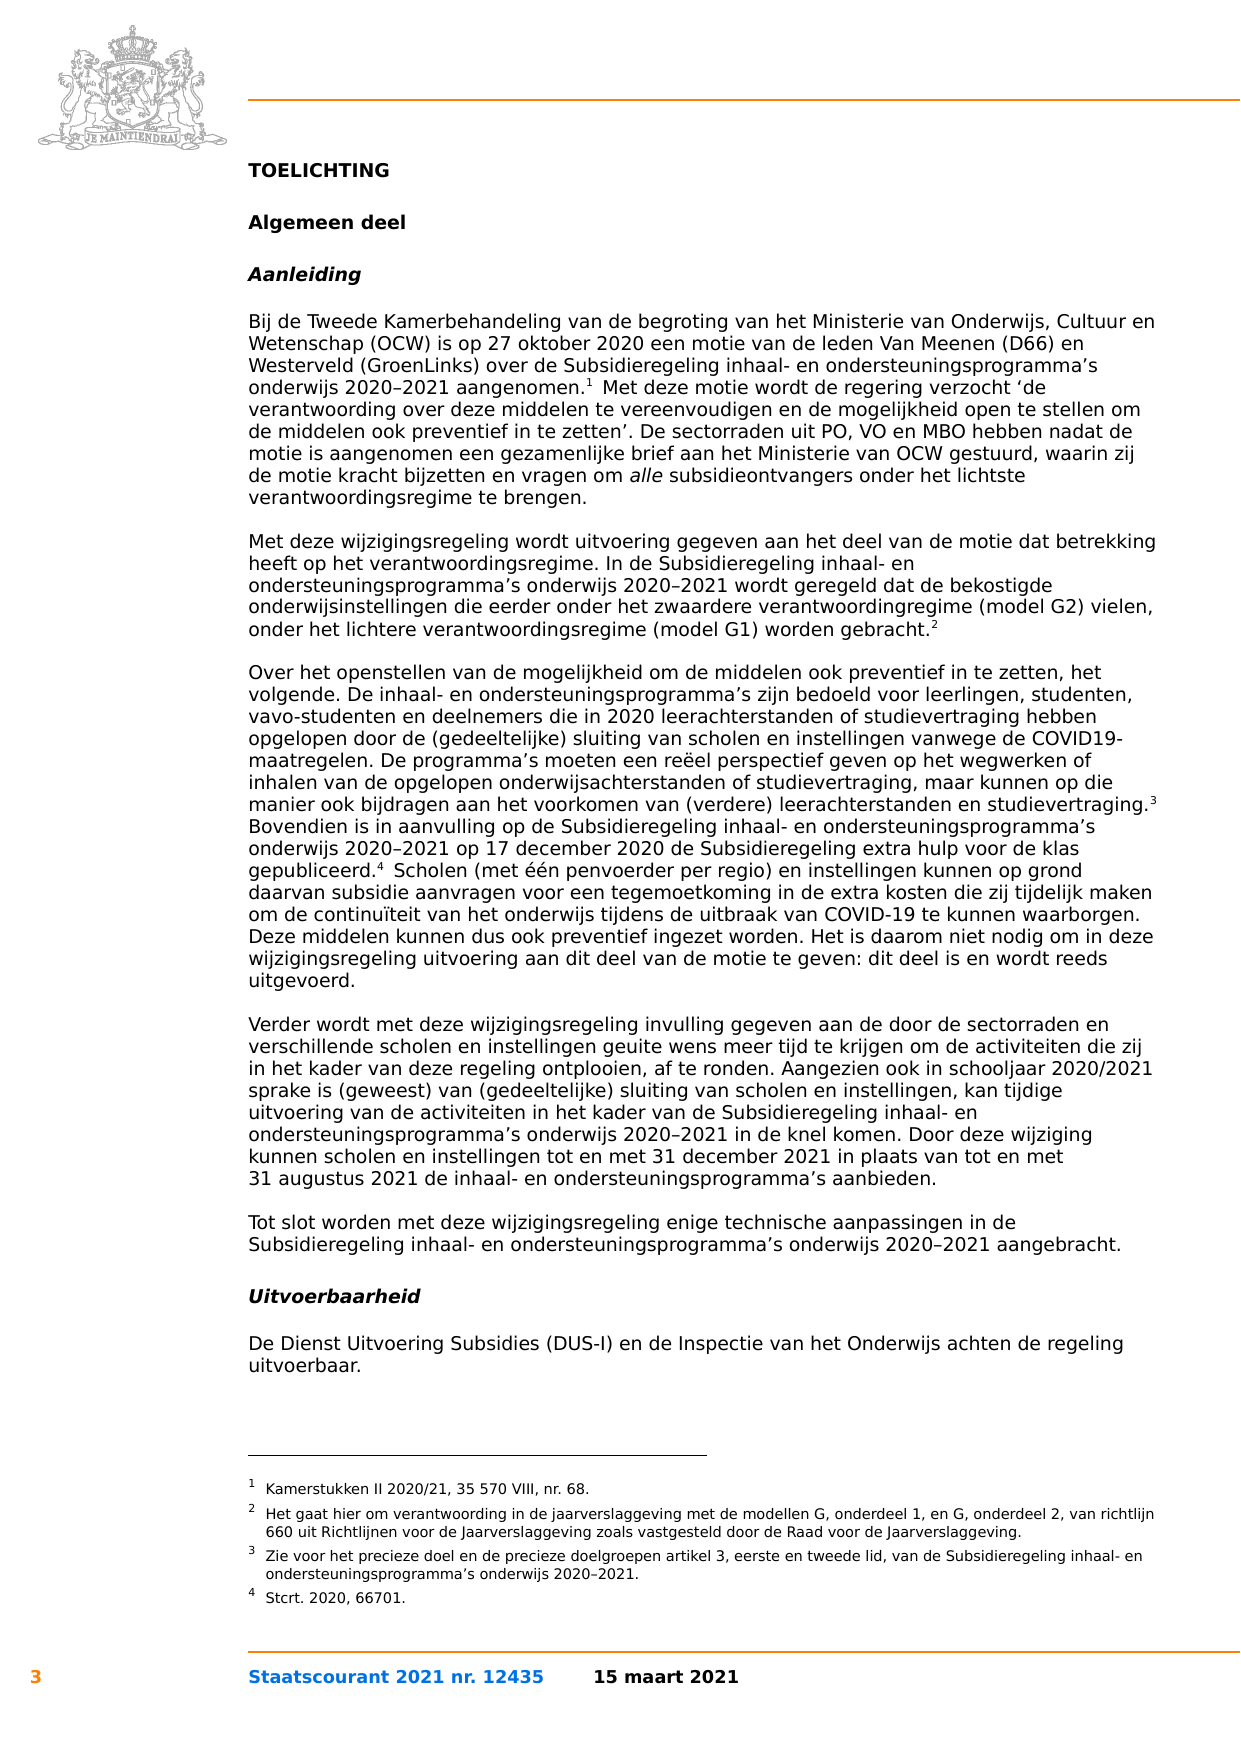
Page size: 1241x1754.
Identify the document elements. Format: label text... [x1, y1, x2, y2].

text Kamerstukken II 2020/21, 35 570 VIII, nr. 68. [248, 1477, 1163, 1499]
text De Dienst Uitvoering Subsidies (DUS-I) en de Inspectie van het Onderwijs achten de regeling uitvoerbaar. [248, 1332, 1163, 1376]
text Tot slot worden met deze wijzigingsregeling enige technische aanpassingen in de Subsidieregeling inhaal- en ondersteuningsprogramma’s onderwijs 2020–2021 aangebracht. [248, 1212, 1163, 1256]
text Zie voor het precieze doel en de precieze doelgroepen artikel 3, eerste en tweede lid, van de Subsidieregeling inhaal- en ondersteuningsprogramma’s onderwijs 2020–2021. [248, 1544, 1163, 1583]
text Bij de Tweede Kamerbehandeling van de begroting van het Ministerie van Onderwijs, Cultuur en Wetenschap (OCW) is op 27 oktober 2020 een motie van de leden Van Meenen (D66) en Westerveld (GroenLinks) over de Subsidieregeling inhaal- en ondersteuningsprogramma’s onderwijs 2020–2021 aangenomen. Met deze motie wordt de regering verzocht ‘de verantwoording over deze middelen te vereenvoudigen en de mogelijkheid open te stellen om de middelen ook preventief in te zetten’. De sectorraden uit PO, VO en MBO hebben nadat de motie is aangenomen een gezamenlijke brief aan het Ministerie van OCW gestuurd, waarin zij de motie kracht bijzetten en vragen om alle subsidieontvangers onder het lichtste verantwoordingsregime te brengen. [248, 311, 1163, 509]
subtitle TOELICHTING [248, 160, 1163, 182]
subtitle Aanleiding [248, 264, 1163, 286]
subtitle Algemeen deel [248, 212, 1163, 234]
text Stcrt. 2020, 66701. [248, 1586, 1163, 1608]
subtitle Uitvoerbaarheid [248, 1286, 1163, 1307]
text Over het openstellen van de mogelijkheid om de middelen ook preventief in te zetten, het volgende. De inhaal- en ondersteuningsprogramma’s zijn bedoeld voor leerlingen, studenten, vavo-studenten en deelnemers die in 2020 leerachterstanden of studievertraging hebben opgelopen door de (gedeeltelijke) sluiting van scholen en instellingen vanwege de COVID19-maatregelen. De programma’s moeten een reëel perspectief geven op het wegwerken of inhalen van de opgelopen onderwijsachterstanden of studievertraging, maar kunnen op die manier ook bijdragen aan het voorkomen van (verdere) leerachterstanden en studievertraging. Bovendien is in aanvulling op de Subsidieregeling inhaal- en ondersteuningsprogramma’s onderwijs 2020–2021 op 17 december 2020 de Subsidieregeling extra hulp voor de klas gepubliceerd. Scholen (met één penvoerder per regio) en instellingen kunnen op grond daarvan subsidie aanvragen voor een tegemoetkoming in de extra kosten die zij tijdelijk maken om de continuïteit van het onderwijs tijdens de uitbraak van COVID-19 te kunnen waarborgen. Deze middelen kunnen dus ook preventief ingezet worden. Het is daarom niet nodig om in deze wijzigingsregeling uitvoering aan dit deel van de motie te geven: dit deel is en wordt reeds uitgevoerd. [248, 662, 1163, 992]
text Met deze wijzigingsregeling wordt uitvoering gegeven aan het deel van de motie dat betrekking heeft op het verantwoordingsregime. In de Subsidieregeling inhaal- en ondersteuningsprogramma’s onderwijs 2020–2021 wordt geregeld dat de bekostigde onderwijsinstellingen die eerder onder het zwaardere verantwoordingregime (model G2) vielen, onder het lichtere verantwoordingsregime (model G1) worden gebracht. [248, 531, 1163, 640]
text Het gaat hier om verantwoording in de jaarverslaggeving met de modellen G, onderdeel 1, en G, onderdeel 2, van richtlijn 660 uit Richtlijnen voor de Jaarverslaggeving zoals vastgesteld door de Raad voor de Jaarverslaggeving. [248, 1502, 1163, 1541]
text Verder wordt met deze wijzigingsregeling invulling gegeven aan de door de sectorraden en verschillende scholen en instellingen geuite wens meer tijd te krijgen om de activiteiten die zij in het kader van deze regeling ontplooien, af te ronden. Aangezien ook in schooljaar 2020/2021 sprake is (geweest) van (gedeeltelijke) sluiting van scholen en instellingen, kan tijdige uitvoering van de activiteiten in het kader van de Subsidieregeling inhaal- en ondersteuningsprogramma’s onderwijs 2020–2021 in de knel komen. Door deze wijziging kunnen scholen en instellingen tot en met 31 december 2021 in plaats van tot en met 31 augustus 2021 de inhaal- en ondersteuningsprogramma’s aanbieden. [248, 1014, 1163, 1190]
picture [38, 25, 227, 150]
